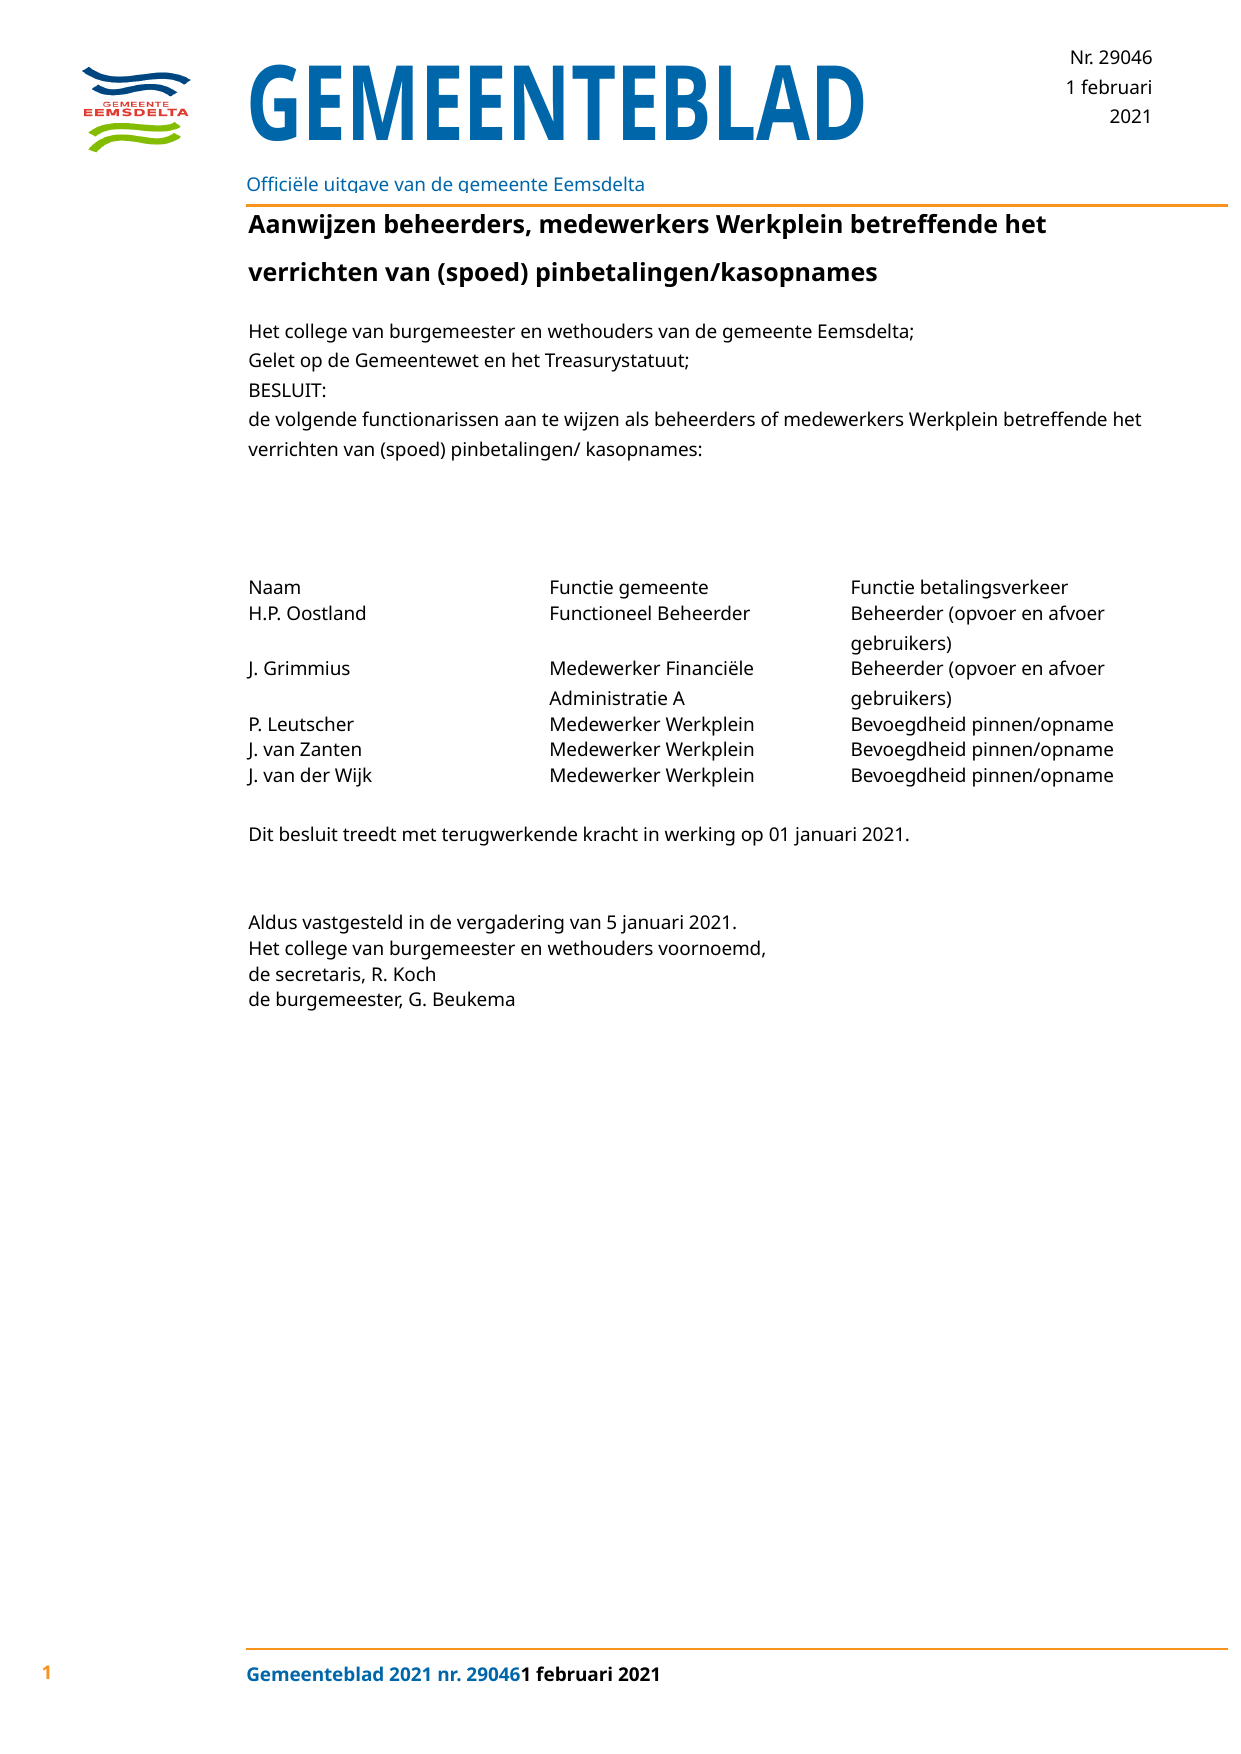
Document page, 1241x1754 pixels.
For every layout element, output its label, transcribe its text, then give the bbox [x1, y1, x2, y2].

table_cell Medewerker Werkplein [549, 736, 850, 762]
text Het college van burgemeester en wethouders voornoemd, [248, 935, 1152, 961]
picture [41, 47, 231, 172]
table_cell Bevoegdheid pinnen/opname [850, 762, 1152, 788]
table_cell Functioneel Beheerder [549, 600, 850, 655]
table_cell Medewerker Werkplein [549, 711, 850, 736]
text de burgemeester, G. Beukema [248, 987, 1152, 1012]
table_cell J. Grimmius [248, 655, 549, 711]
table_header Functie betalingsverkeer [850, 574, 1152, 600]
text Gelet op de Gemeentewet en het Treasurystatuut; [248, 347, 1152, 373]
table_header Naam [248, 574, 549, 600]
table_cell J. van der Wijk [248, 762, 549, 788]
text de secretaris, R. Koch [248, 961, 1152, 987]
text de volgende functionarissen aan te wijzen als beheerders of medewerkers Werkplein betreffende het verrichten van (spoed) pinbetalingen/ kasopnames: [248, 407, 1152, 462]
table_cell Medewerker Financiële Administratie A [549, 655, 850, 711]
text Het college van burgemeester en wethouders van de gemeente Eemsdelta; [248, 318, 1152, 344]
text Aanwijzen beheerders, medewerkers Werkplein betreffende het verrichten van (spoed) pinbetalingen/kasopnames [248, 207, 1152, 288]
table_cell P. Leutscher [248, 711, 549, 736]
text Aldus vastgesteld in de vergadering van 5 januari 2021. [248, 909, 1152, 935]
table_header Functie gemeente [549, 574, 850, 600]
text Dit besluit treedt met terugwerkende kracht in werking op 01 januari 2021. [248, 821, 1152, 846]
table_cell Beheerder (opvoer en afvoer gebruikers) [850, 600, 1152, 655]
table_cell Bevoegdheid pinnen/opname [850, 711, 1152, 736]
table_cell Bevoegdheid pinnen/opname [850, 736, 1152, 762]
table_cell Beheerder (opvoer en afvoer gebruikers) [850, 655, 1152, 711]
table_cell Medewerker Werkplein [549, 762, 850, 788]
table_cell J. van Zanten [248, 736, 549, 762]
table_cell H.P. Oostland [248, 600, 549, 655]
text BESLUIT: [248, 377, 1152, 403]
